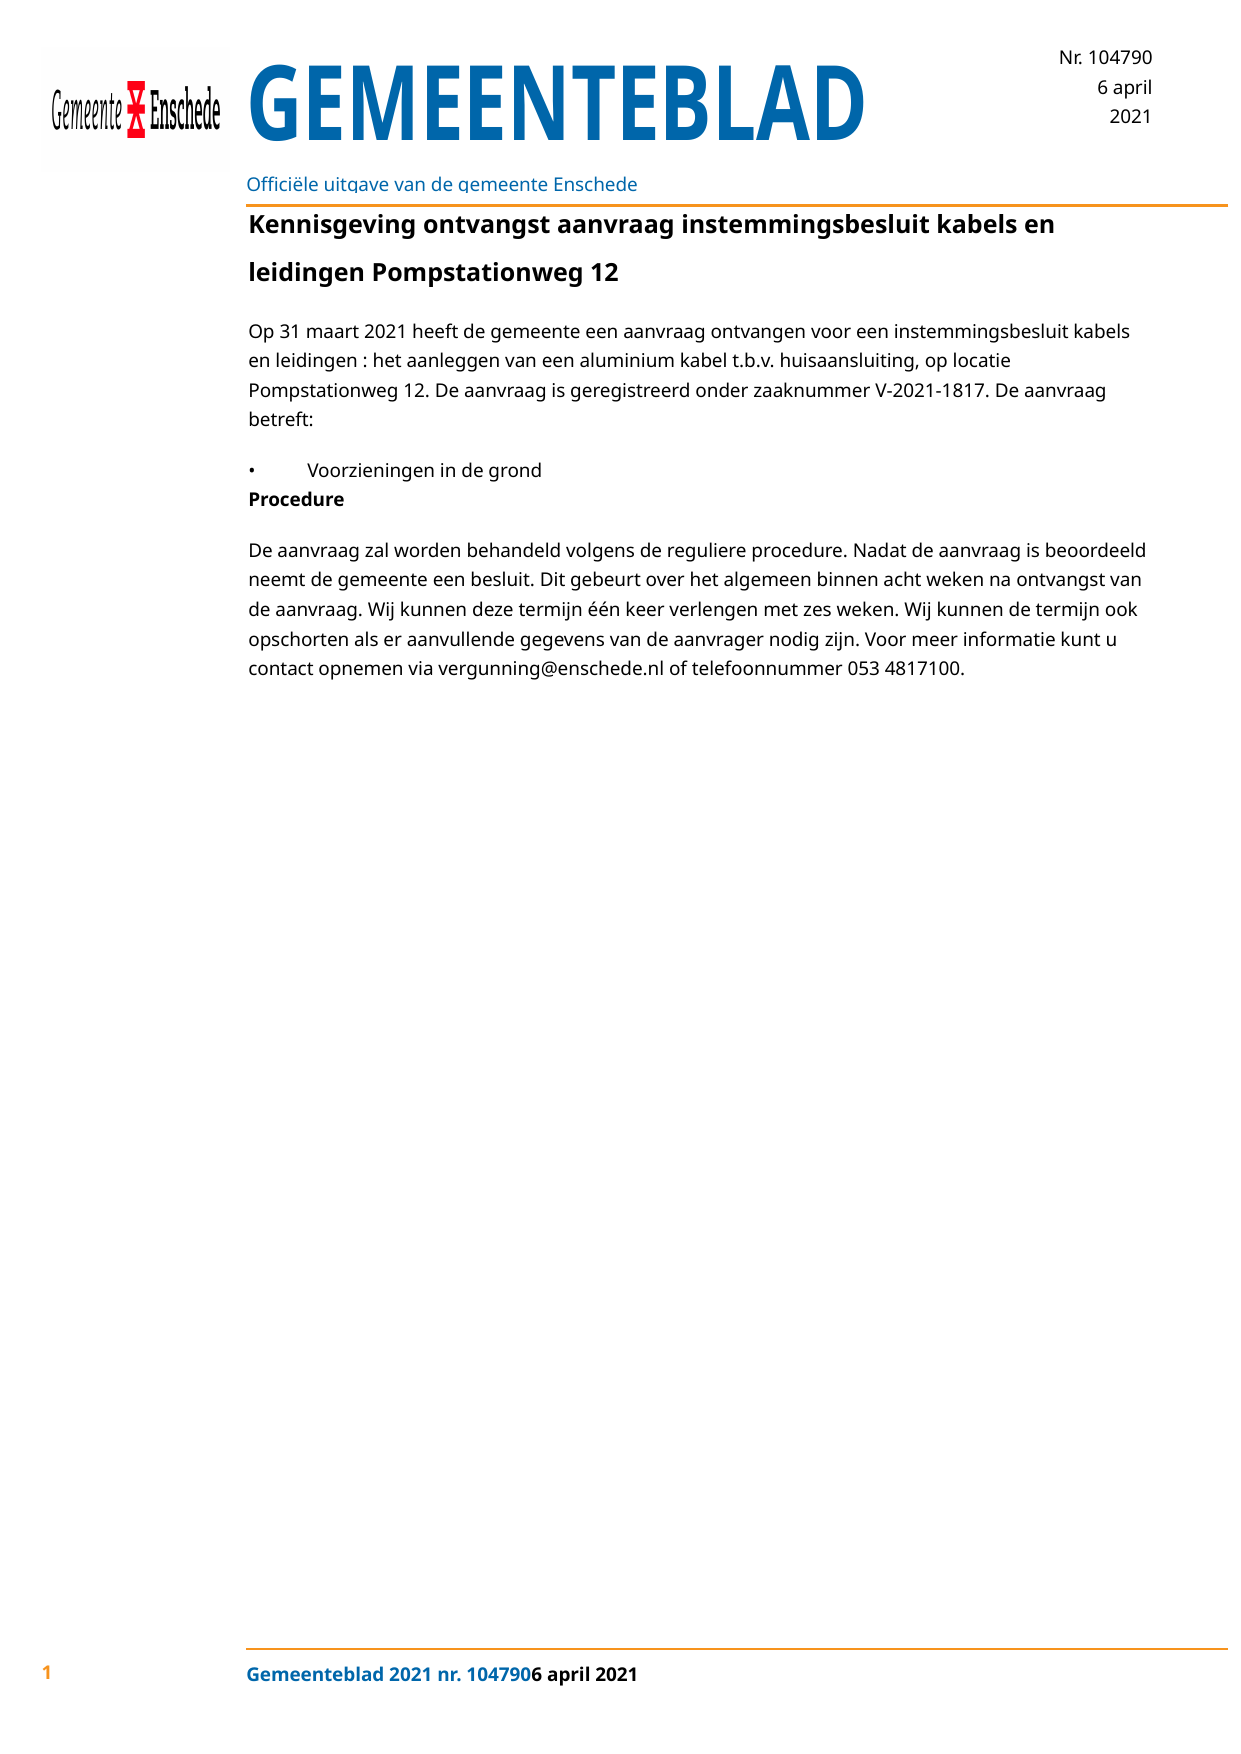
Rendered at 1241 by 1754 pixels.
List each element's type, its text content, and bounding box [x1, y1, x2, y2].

text Procedure [248, 487, 1152, 512]
picture [41, 47, 231, 172]
text Op 31 maart 2021 heeft de gemeente een aanvraag ontvangen voor een instemmingsbesluit kabels en leidingen : het aanleggen van een aluminium kabel t.b.v. huisaansluiting, op locatie Pompstationweg 12. De aanvraag is geregistreerd onder zaaknummer V-2021-1817. De aanvraag betreft: [248, 318, 1152, 432]
text Kennisgeving ontvangst aanvraag instemmingsbesluit kabels en leidingen Pompstationweg 12 [248, 207, 1152, 288]
list Voorzieningen in de grond [248, 457, 1152, 483]
text De aanvraag zal worden behandeld volgens de reguliere procedure. Nadat de aanvraag is beoordeeld neemt de gemeente een besluit. Dit gebeurt over het algemeen binnen acht weken na ontvangst van de aanvraag. Wij kunnen deze termijn één keer verlengen met zes weken. Wij kunnen de termijn ook opschorten als er aanvullende gegevens van de aanvrager nodig zijn. Voor meer informatie kunt u contact opnemen via vergunning@enschede.nl of telefoonnummer 053 4817100. [248, 537, 1152, 681]
